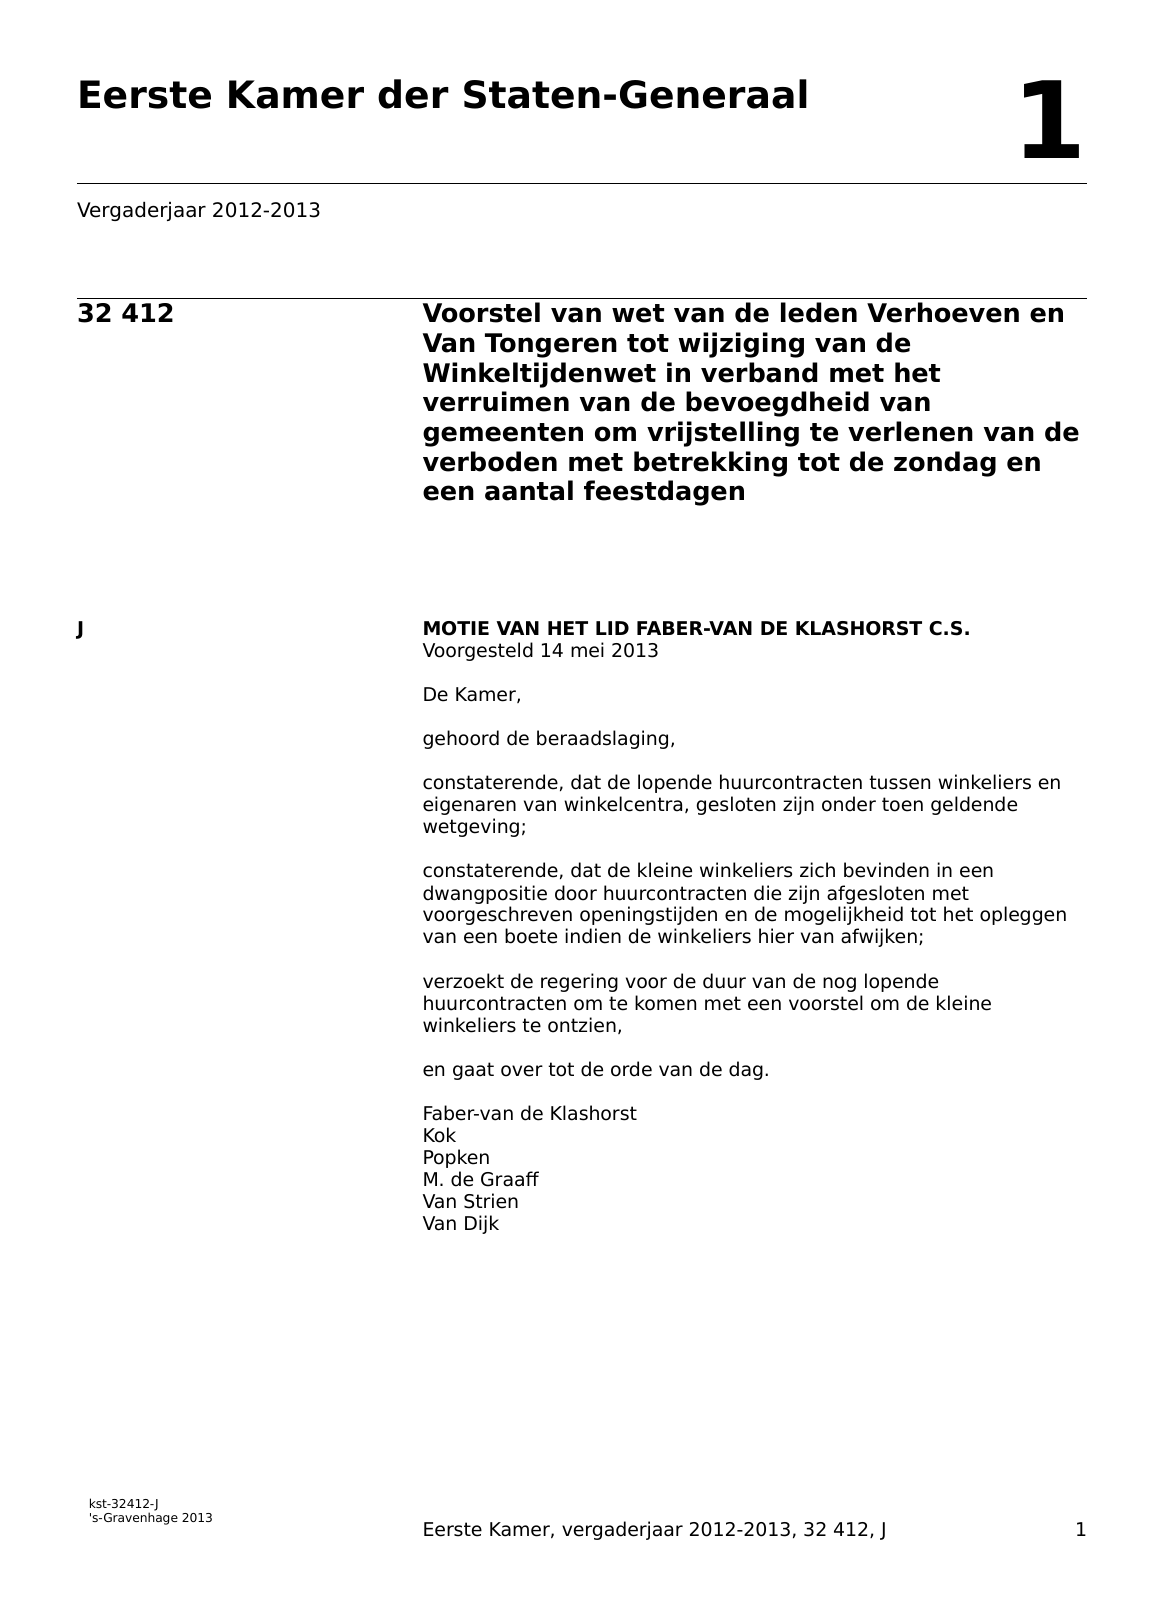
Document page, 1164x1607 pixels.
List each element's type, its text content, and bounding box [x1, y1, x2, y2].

text constaterende, dat de kleine winkeliers zich bevinden in een dwangpositie door huurcontracten die zijn afgesloten met voorgeschreven openingstijden en de mogelijkheid tot het opleggen van een boete indien de winkeliers hier van afwijken; [422, 860, 1087, 948]
table_cell Vergaderjaar 2012-2013 [77, 184, 1087, 298]
text Van Dijk [422, 1213, 1087, 1235]
subtitle 32 412 Voorstel van wet van de leden Verhoeven en Van Tongeren tot wijziging van de Winkeltijdenwet in verband met het verruimen van de bevoegdheid van gemeenten om vrijstelling te verlenen van de verboden met betrekking tot de zondag en een aantal feestdagen [77, 299, 1087, 507]
text Kok [422, 1125, 1087, 1147]
text verzoekt de regering voor de duur van de nog lopende huurcontracten om te komen met een voorstel om de kleine winkeliers te ontzien, [422, 971, 1087, 1036]
subtitle J MOTIE VAN HET LID FABER-VAN DE KLASHORST C.S. [77, 618, 1087, 640]
text constaterende, dat de lopende huurcontracten tussen winkeliers en eigenaren van winkelcentra, gesloten zijn onder toen geldende wetgeving; [422, 772, 1087, 838]
text Voorgesteld 14 mei 2013 [422, 640, 1087, 662]
table_header 1 [886, 59, 1087, 183]
text en gaat over tot de orde van de dag. [422, 1059, 1087, 1081]
table_header Eerste Kamer der Staten-Generaal [77, 59, 886, 183]
text 's-Gravenhage 2013 [88, 1511, 323, 1525]
text De Kamer, [422, 684, 1087, 706]
text gehoord de beraadslaging, [422, 728, 1087, 750]
text M. de Graaff [422, 1169, 1087, 1191]
text kst-32412-J [88, 1497, 323, 1511]
text Faber-van de Klashorst [422, 1103, 1087, 1125]
text Van Strien [422, 1191, 1087, 1213]
text Popken [422, 1147, 1087, 1169]
